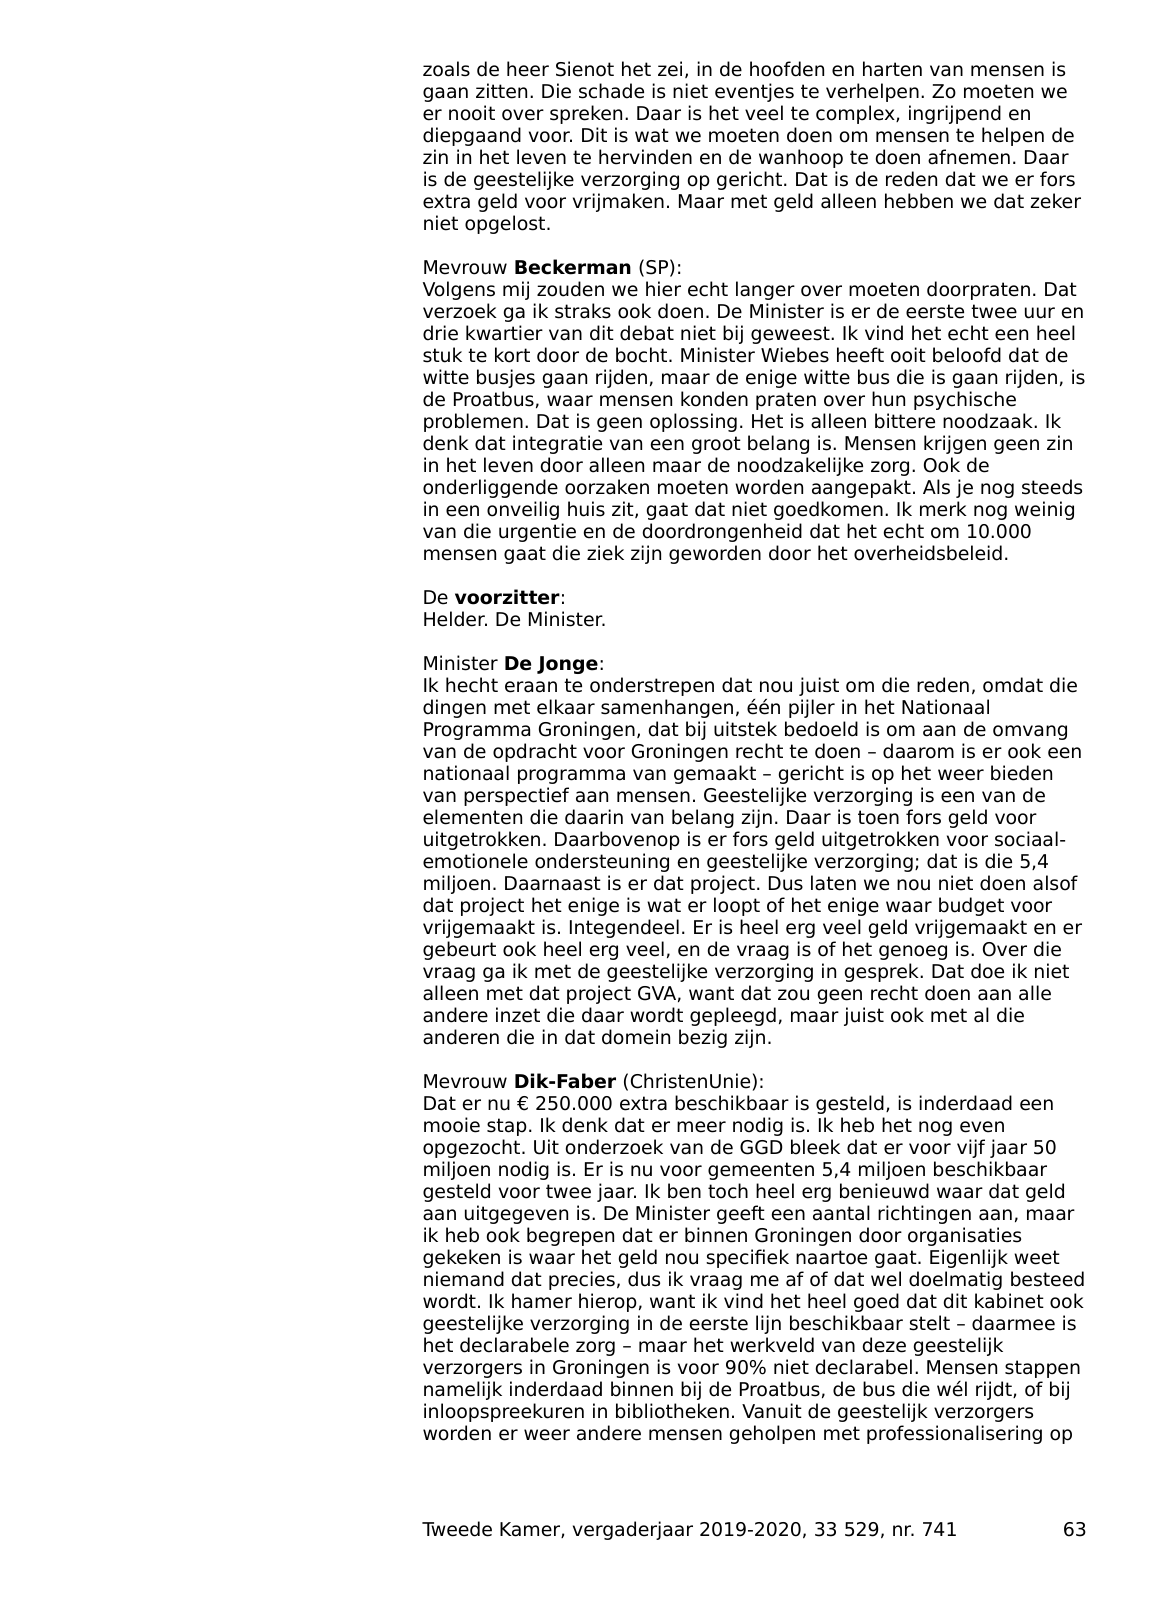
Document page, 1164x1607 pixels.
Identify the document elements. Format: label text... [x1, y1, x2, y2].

text Mevrouw Dik-Faber (ChristenUnie): [422, 1071, 1087, 1093]
text Ik hecht eraan te onderstrepen dat nou juist om die reden, omdat die dingen met elkaar samenhangen, één pijler in het Nationaal Programma Groningen, dat bij uitstek bedoeld is om aan de omvang van de opdracht voor Groningen recht te doen – daarom is er ook een nationaal programma van gemaakt – gericht is op het weer bieden van perspectief aan mensen. Geestelijke verzorging is een van de elementen die daarin van belang zijn. Daar is toen fors geld voor uitgetrokken. Daarbovenop is er fors geld uitgetrokken voor sociaal-emotionele ondersteuning en geestelijke verzorging; dat is die 5,4 miljoen. Daarnaast is er dat project. Dus laten we nou niet doen alsof dat project het enige is wat er loopt of het enige waar budget voor vrijgemaakt is. Integendeel. Er is heel erg veel geld vrijgemaakt en er gebeurt ook heel erg veel, en de vraag is of het genoeg is. Over die vraag ga ik met de geestelijke verzorging in gesprek. Dat doe ik niet alleen met dat project GVA, want dat zou geen recht doen aan alle andere inzet die daar wordt gepleegd, maar juist ook met al die anderen die in dat domein bezig zijn. [422, 675, 1087, 1049]
text zoals de heer Sienot het zei, in de hoofden en harten van mensen is gaan zitten. Die schade is niet eventjes te verhelpen. Zo moeten we er nooit over spreken. Daar is het veel te complex, ingrijpend en diepgaand voor. Dit is wat we moeten doen om mensen te helpen de zin in het leven te hervinden en de wanhoop te doen afnemen. Daar is de geestelijke verzorging op gericht. Dat is de reden dat we er fors extra geld voor vrijmaken. Maar met geld alleen hebben we dat zeker niet opgelost. [422, 59, 1087, 235]
text Volgens mij zouden we hier echt langer over moeten doorpraten. Dat verzoek ga ik straks ook doen. De Minister is er de eerste twee uur en drie kwartier van dit debat niet bij geweest. Ik vind het echt een heel stuk te kort door de bocht. Minister Wiebes heeft ooit beloofd dat de witte busjes gaan rijden, maar de enige witte bus die is gaan rijden, is de Proatbus, waar mensen konden praten over hun psychische problemen. Dat is geen oplossing. Het is alleen bittere noodzaak. Ik denk dat integratie van een groot belang is. Mensen krijgen geen zin in het leven door alleen maar de noodzakelijke zorg. Ook de onderliggende oorzaken moeten worden aangepakt. Als je nog steeds in een onveilig huis zit, gaat dat niet goedkomen. Ik merk nog weinig van die urgentie en de doordrongenheid dat het echt om 10.000 mensen gaat die ziek zijn geworden door het overheidsbeleid. [422, 279, 1087, 565]
text Dat er nu € 250.000 extra beschikbaar is gesteld, is inderdaad een mooie stap. Ik denk dat er meer nodig is. Ik heb het nog even opgezocht. Uit onderzoek van de GGD bleek dat er voor vijf jaar 50 miljoen nodig is. Er is nu voor gemeenten 5,4 miljoen beschikbaar gesteld voor twee jaar. Ik ben toch heel erg benieuwd waar dat geld aan uitgegeven is. De Minister geeft een aantal richtingen aan, maar ik heb ook begrepen dat er binnen Groningen door organisaties gekeken is waar het geld nou specifiek naartoe gaat. Eigenlijk weet niemand dat precies, dus ik vraag me af of dat wel doelmatig besteed wordt. Ik hamer hierop, want ik vind het heel goed dat dit kabinet ook geestelijke verzorging in de eerste lijn beschikbaar stelt – daarmee is het declarabele zorg – maar het werkveld van deze geestelijk verzorgers in Groningen is voor 90% niet declarabel. Mensen stappen namelijk inderdaad binnen bij de Proatbus, de bus die wél rijdt, of bij inloopspreekuren in bibliotheken. Vanuit de geestelijk verzorgers worden er weer andere mensen geholpen met professionalisering op [422, 1093, 1087, 1444]
text De voorzitter: [422, 587, 1087, 609]
text Mevrouw Beckerman (SP): [422, 257, 1087, 279]
text Helder. De Minister. [422, 609, 1087, 631]
text Minister De Jonge: [422, 653, 1087, 675]
